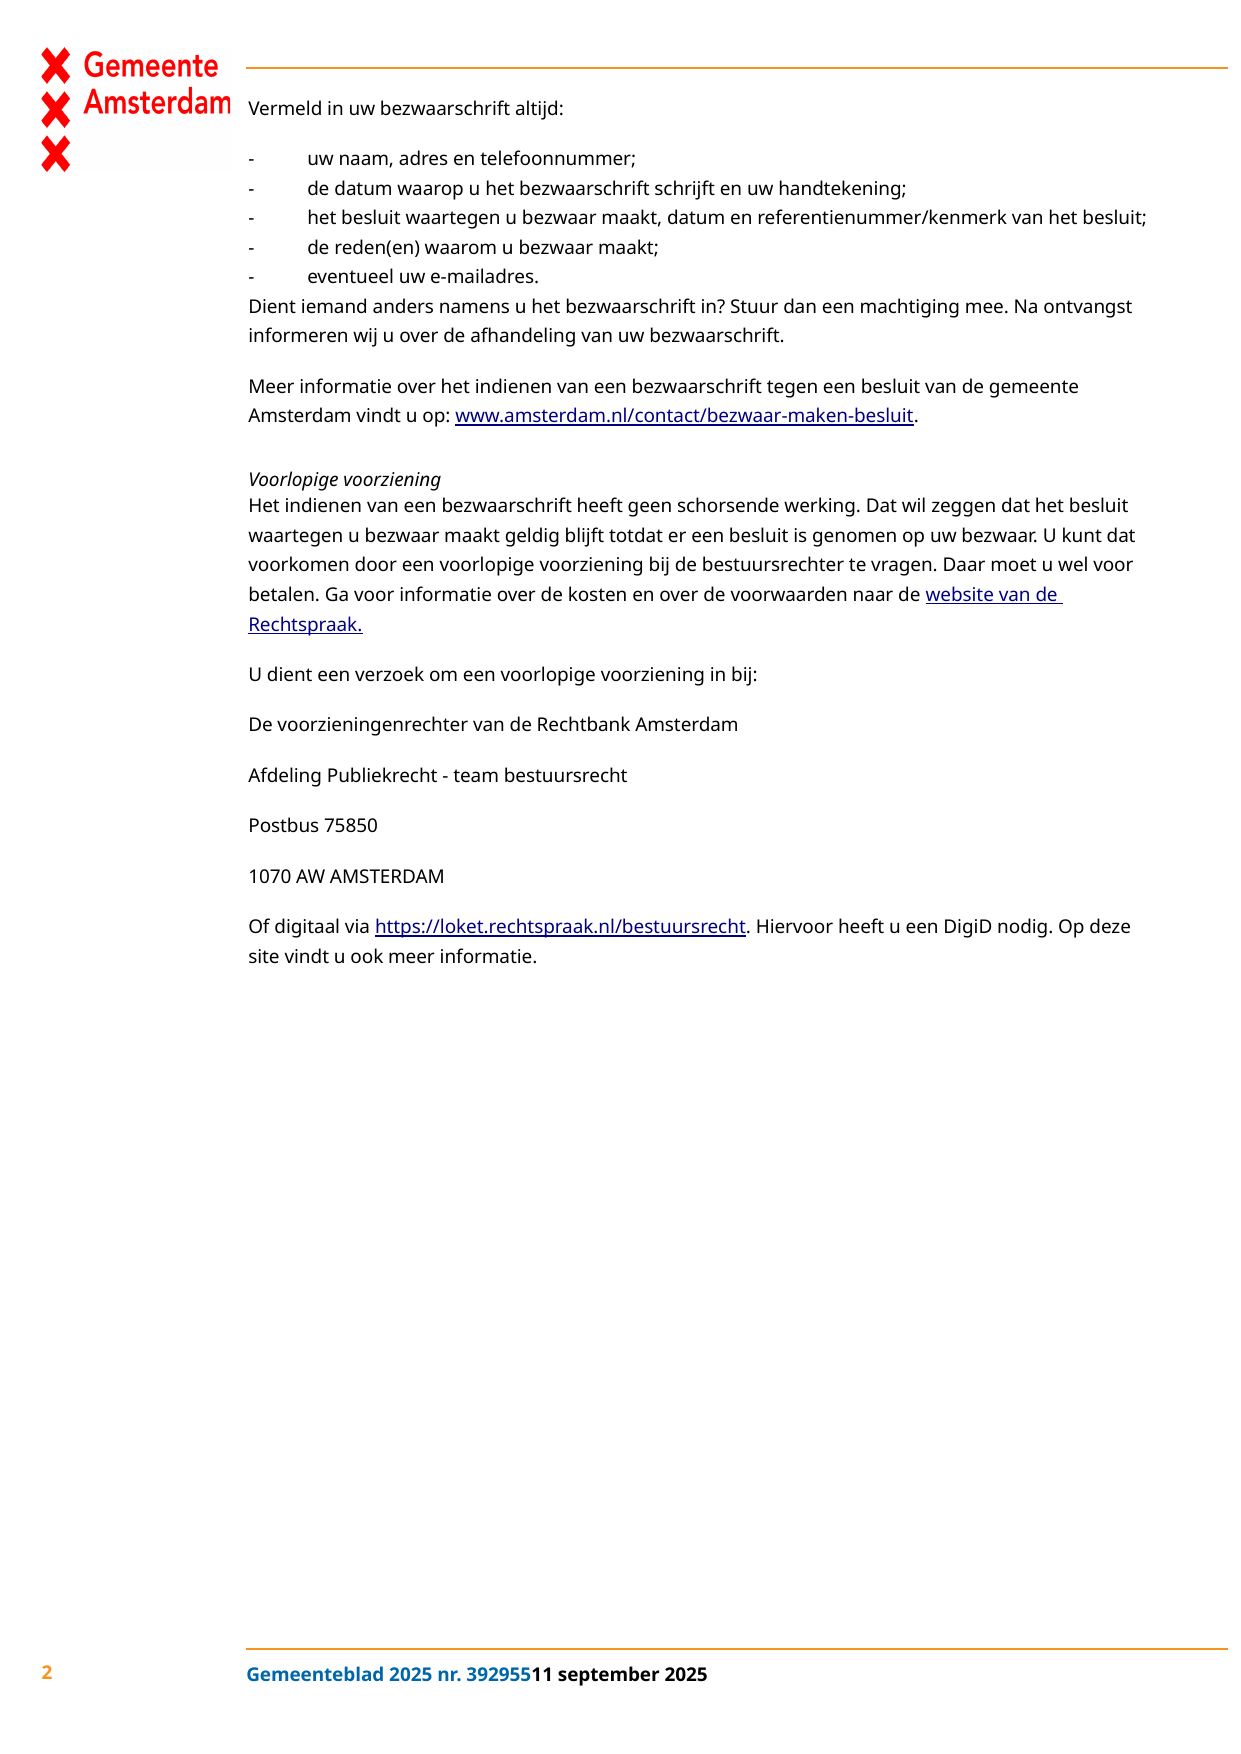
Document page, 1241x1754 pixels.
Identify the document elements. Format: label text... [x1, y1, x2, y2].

list uw naam, adres en telefoonnummer; [248, 145, 1152, 171]
text Voorlopige voorziening [248, 467, 1152, 492]
list de reden(en) waarom u bezwaar maakt; [248, 234, 1152, 260]
list het besluit waartegen u bezwaar maakt, datum en referentienummer/kenmerk van het besluit; [248, 204, 1152, 230]
text De voorzieningenrechter van de Rechtbank Amsterdam [248, 712, 1152, 737]
text Meer informatie over het indienen van een bezwaarschrift tegen een besluit van de gemeente Amsterdam vindt u op: www.amsterdam.nl/contact/bezwaar-maken-besluit. [248, 373, 1152, 428]
list de datum waarop u het bezwaarschrift schrijft en uw handtekening; [248, 175, 1152, 201]
text Of digitaal via https://loket.rechtspraak.nl/bestuursrecht. Hiervoor heeft u een DigiD nodig. Op deze site vindt u ook meer informatie. [248, 913, 1152, 968]
text 1070 AW AMSTERDAM [248, 863, 1152, 888]
picture [41, 47, 231, 172]
text U dient een verzoek om een voorlopige voorziening in bij: [248, 661, 1152, 687]
text Vermeld in uw bezwaarschrift altijd: [248, 95, 1152, 121]
text Dient iemand anders namens u het bezwaarschrift in? Stuur dan een machtiging mee. Na ontvangst informeren wij u over de afhandeling van uw bezwaarschrift. [248, 293, 1152, 348]
list eventueel uw e-mailadres. [248, 263, 1152, 289]
text Afdeling Publiekrecht - team bestuursrecht [248, 762, 1152, 788]
text Postbus 75850 [248, 812, 1152, 838]
text Het indienen van een bezwaarschrift heeft geen schorsende werking. Dat wil zeggen dat het besluit waartegen u bezwaar maakt geldig blijft totdat er een besluit is genomen op uw bezwaar. U kunt dat voorkomen door een voorlopige voorziening bij de bestuursrechter te vragen. Daar moet u wel voor betalen. Ga voor informatie over de kosten en over de voorwaarden naar de website van de Rechtspraak. [248, 492, 1152, 636]
